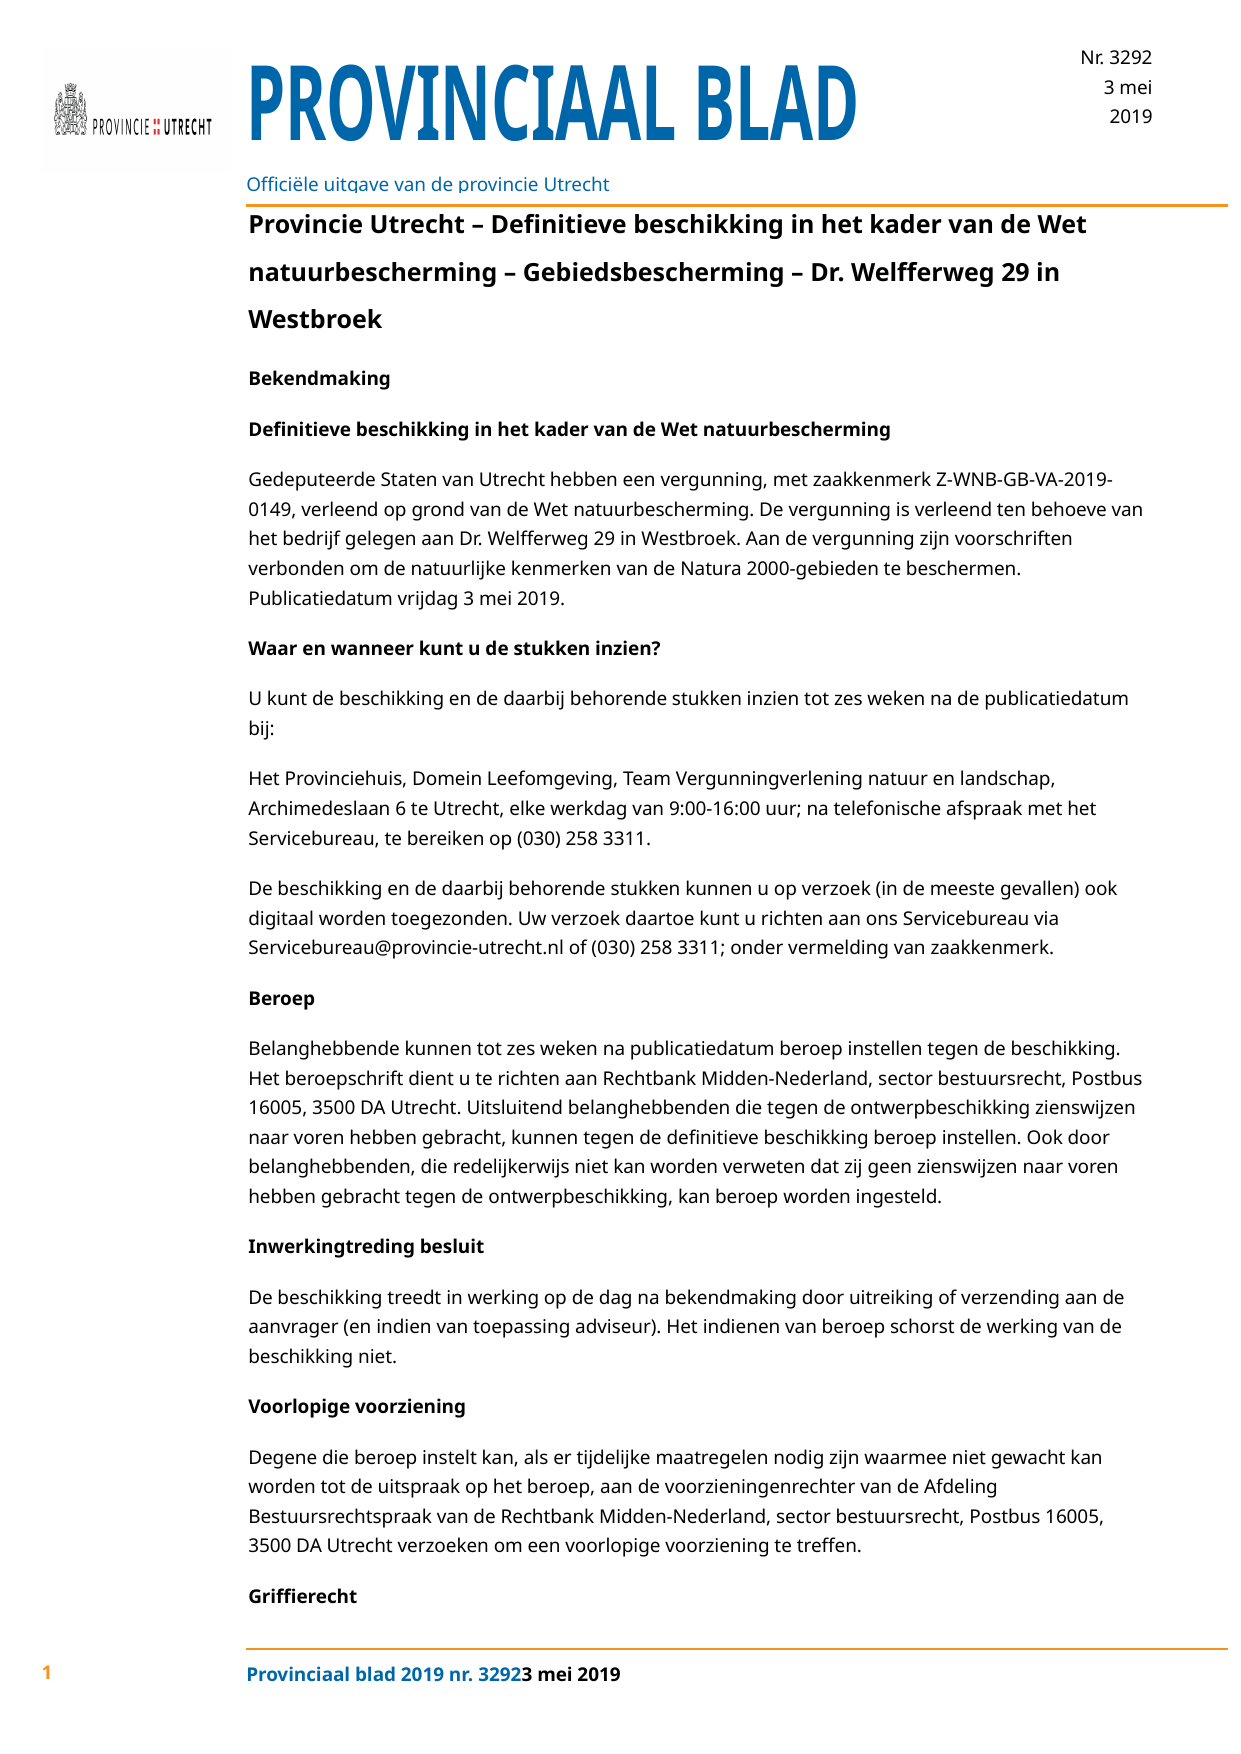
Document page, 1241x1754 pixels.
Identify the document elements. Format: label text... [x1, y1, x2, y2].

text Het Provinciehuis, Domein Leefomgeving, Team Vergunningverlening natuur en landschap, Archimedeslaan 6 te Utrecht, elke werkdag van 9:00-16:00 uur; na telefonische afspraak met het Servicebureau, te bereiken op (030) 258 3311. [248, 766, 1152, 850]
text Definitieve beschikking in het kader van de Wet natuurbescherming [248, 416, 1152, 442]
text Griffierecht [248, 1583, 1152, 1609]
text Bekendmaking [248, 366, 1152, 391]
text Waar en wanneer kunt u de stukken inzien? [248, 635, 1152, 661]
text De beschikking treedt in werking op de dag na bekendmaking door uitreiking of verzending aan de aanvrager (en indien van toepassing adviseur). Het indienen van beroep schorst de werking van de beschikking niet. [248, 1284, 1152, 1369]
picture [41, 47, 231, 172]
text De beschikking en de daarbij behorende stukken kunnen u op verzoek (in de meeste gevallen) ook digitaal worden toegezonden. Uw verzoek daartoe kunt u richten aan ons Servicebureau via Servicebureau@provincie-utrecht.nl of (030) 258 3311; onder vermelding van zaakkenmerk. [248, 875, 1152, 960]
text Gedeputeerde Staten van Utrecht hebben een vergunning, met zaakkenmerk Z-WNB-GB-VA-2019-0149, verleend op grond van de Wet natuurbescherming. De vergunning is verleend ten behoeve van het bedrijf gelegen aan Dr. Welfferweg 29 in Westbroek. Aan de vergunning zijn voorschriften verbonden om de natuurlijke kenmerken van de Natura 2000-gebieden te beschermen. Publicatiedatum vrijdag 3 mei 2019. [248, 466, 1152, 610]
text Beroep [248, 985, 1152, 1010]
text Belanghebbende kunnen tot zes weken na publicatiedatum beroep instellen tegen de beschikking. Het beroepschrift dient u te richten aan Rechtbank Midden-Nederland, sector bestuursrecht, Postbus 16005, 3500 DA Utrecht. Uitsluitend belanghebbenden die tegen de ontwerpbeschikking zienswijzen naar voren hebben gebracht, kunnen tegen de definitieve beschikking beroep instellen. Ook door belanghebbenden, die redelijkerwijs niet kan worden verweten dat zij geen zienswijzen naar voren hebben gebracht tegen de ontwerpbeschikking, kan beroep worden ingesteld. [248, 1035, 1152, 1209]
text U kunt de beschikking en de daarbij behorende stukken inzien tot zes weken na de publicatiedatum bij: [248, 686, 1152, 741]
text Inwerkingtreding besluit [248, 1233, 1152, 1259]
text Voorlopige voorziening [248, 1393, 1152, 1419]
text Degene die beroep instelt kan, als er tijdelijke maatregelen nodig zijn waarmee niet gewacht kan worden tot de uitspraak op het beroep, aan de voorzieningenrechter van de Afdeling Bestuursrechtspraak van de Rechtbank Midden-Nederland, sector bestuursrecht, Postbus 16005, 3500 DA Utrecht verzoeken om een voorlopige voorziening te treffen. [248, 1444, 1152, 1558]
text Provincie Utrecht – Definitieve beschikking in het kader van de Wet natuurbescherming – Gebiedsbescherming – Dr. Welfferweg 29 in Westbroek [248, 207, 1152, 336]
